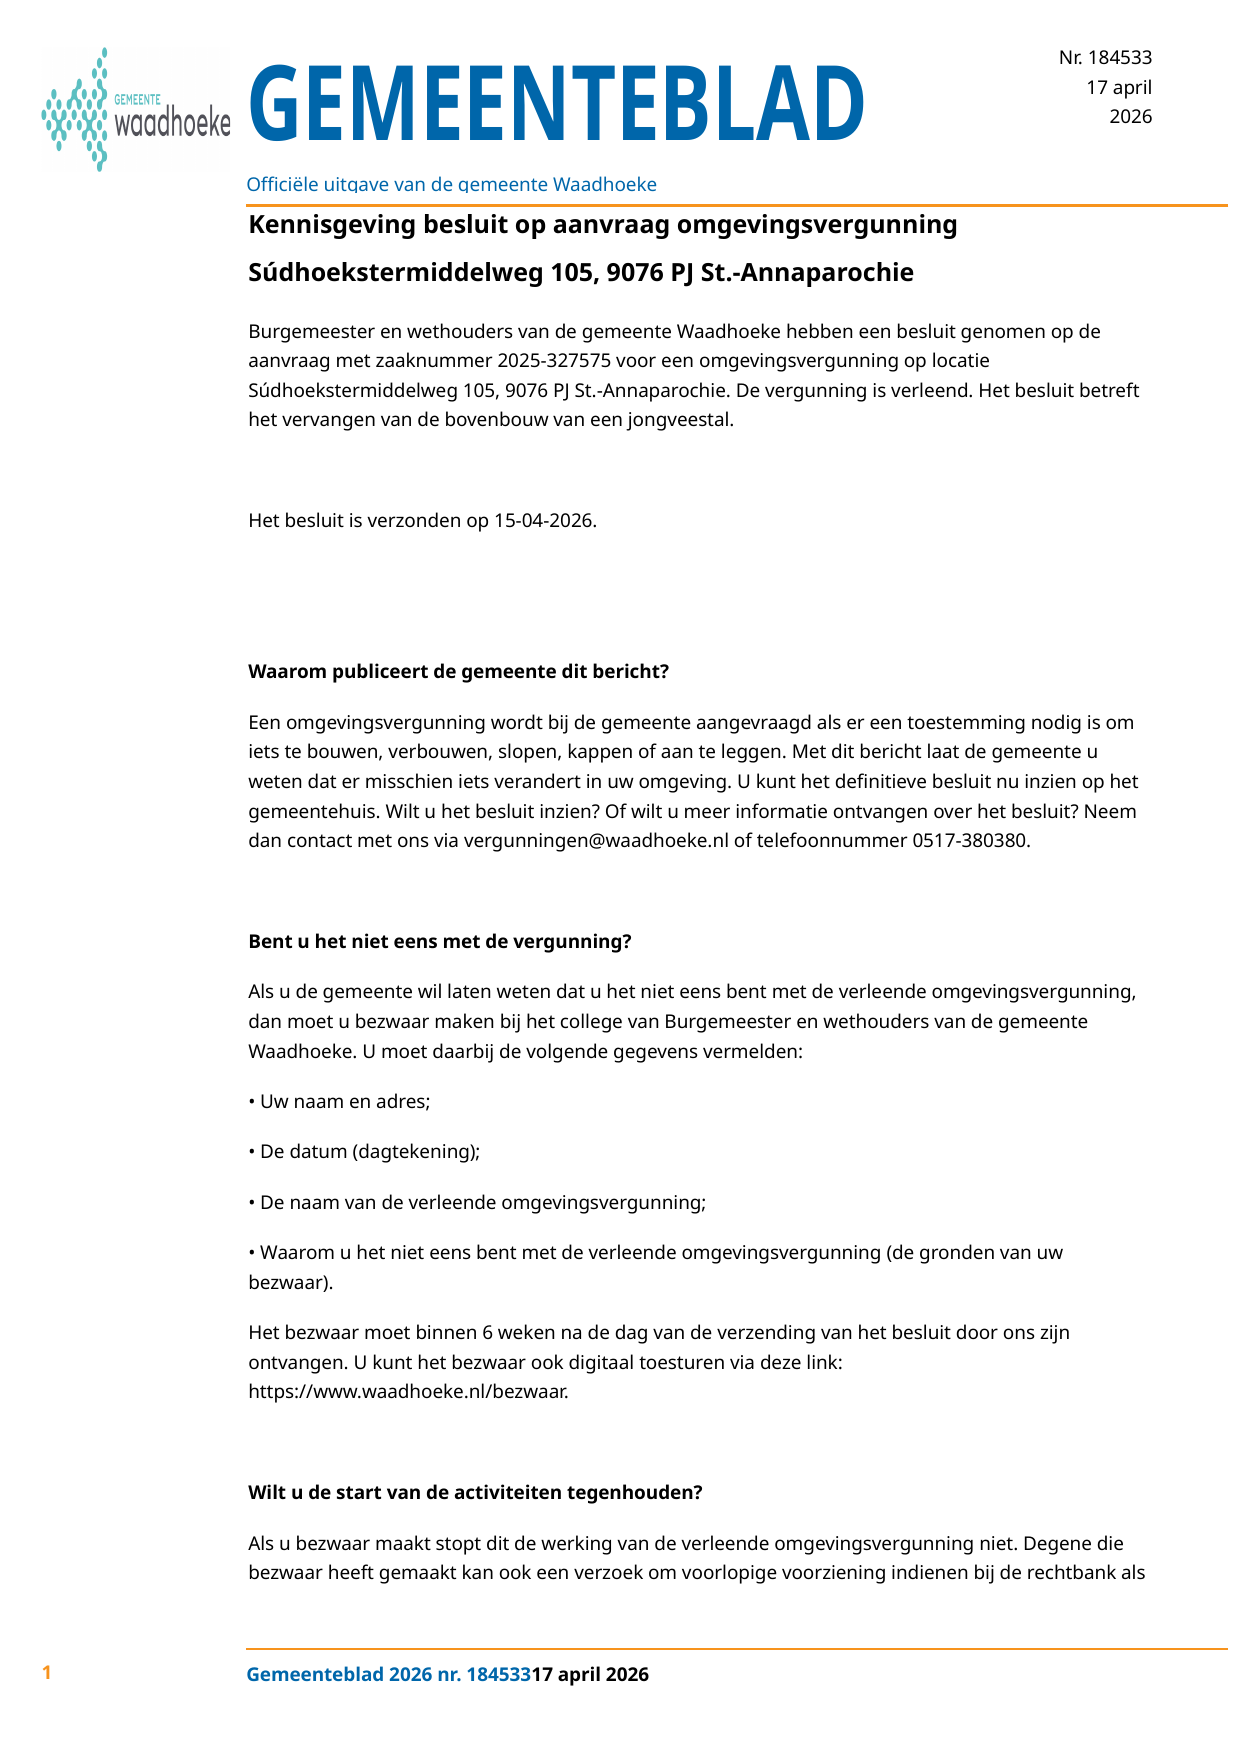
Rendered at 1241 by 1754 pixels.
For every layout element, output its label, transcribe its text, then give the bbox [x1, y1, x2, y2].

text Het besluit is verzonden op 15-04-2026. [248, 507, 1152, 533]
text Wilt u de start van de activiteiten tegenhouden? [248, 1479, 1152, 1505]
text Een omgevingsvergunning wordt bij de gemeente aangevraagd als er een toestemming nodig is om iets te bouwen, verbouwen, slopen, kappen of aan te leggen. Met dit bericht laat de gemeente u weten dat er misschien iets verandert in uw omgeving. U kunt het definitieve besluit nu inzien op het gemeentehuis. Wilt u het besluit inzien? Of wilt u meer informatie ontvangen over het besluit? Neem dan contact met ons via vergunningen@waadhoeke.nl of telefoonnummer 0517-380380. [248, 709, 1152, 853]
text • Waarom u het niet eens bent met de verleende omgevingsvergunning (de gronden van uw bezwaar). [248, 1239, 1152, 1295]
text Als u bezwaar maakt stopt dit de werking van de verleende omgevingsvergunning niet. Degene die bezwaar heeft gemaakt kan ook een verzoek om voorlopige voorziening indienen bij de rechtbank als [248, 1530, 1152, 1585]
text Bent u het niet eens met de vergunning? [248, 928, 1152, 954]
text • Uw naam en adres; [248, 1088, 1152, 1114]
text Burgemeester en wethouders van de gemeente Waadhoeke hebben een besluit genomen op de aanvraag met zaaknummer 2025-327575 voor een omgevingsvergunning op locatie Súdhoekstermiddelweg 105, 9076 PJ St.-Annaparochie. De vergunning is verleend. Het besluit betreft het vervangen van de bovenbouw van een jongveestal. [248, 318, 1152, 432]
text Waarom publiceert de gemeente dit bericht? [248, 659, 1152, 684]
text • De datum (dagtekening); [248, 1139, 1152, 1164]
text Het bezwaar moet binnen 6 weken na de dag van de verzending van het besluit door ons zijn ontvangen. U kunt het bezwaar ook digitaal toesturen via deze link: https://www.waadhoeke.nl/bezwaar. [248, 1319, 1152, 1404]
picture [41, 47, 231, 172]
text • De naam van de verleende omgevingsvergunning; [248, 1189, 1152, 1215]
text Kennisgeving besluit op aanvraag omgevingsvergunning Súdhoekstermiddelweg 105, 9076 PJ St.-Annaparochie [248, 207, 1152, 288]
text Als u de gemeente wil laten weten dat u het niet eens bent met de verleende omgevingsvergunning, dan moet u bezwaar maken bij het college van Burgemeester en wethouders van de gemeente Waadhoeke. U moet daarbij de volgende gegevens vermelden: [248, 979, 1152, 1064]
